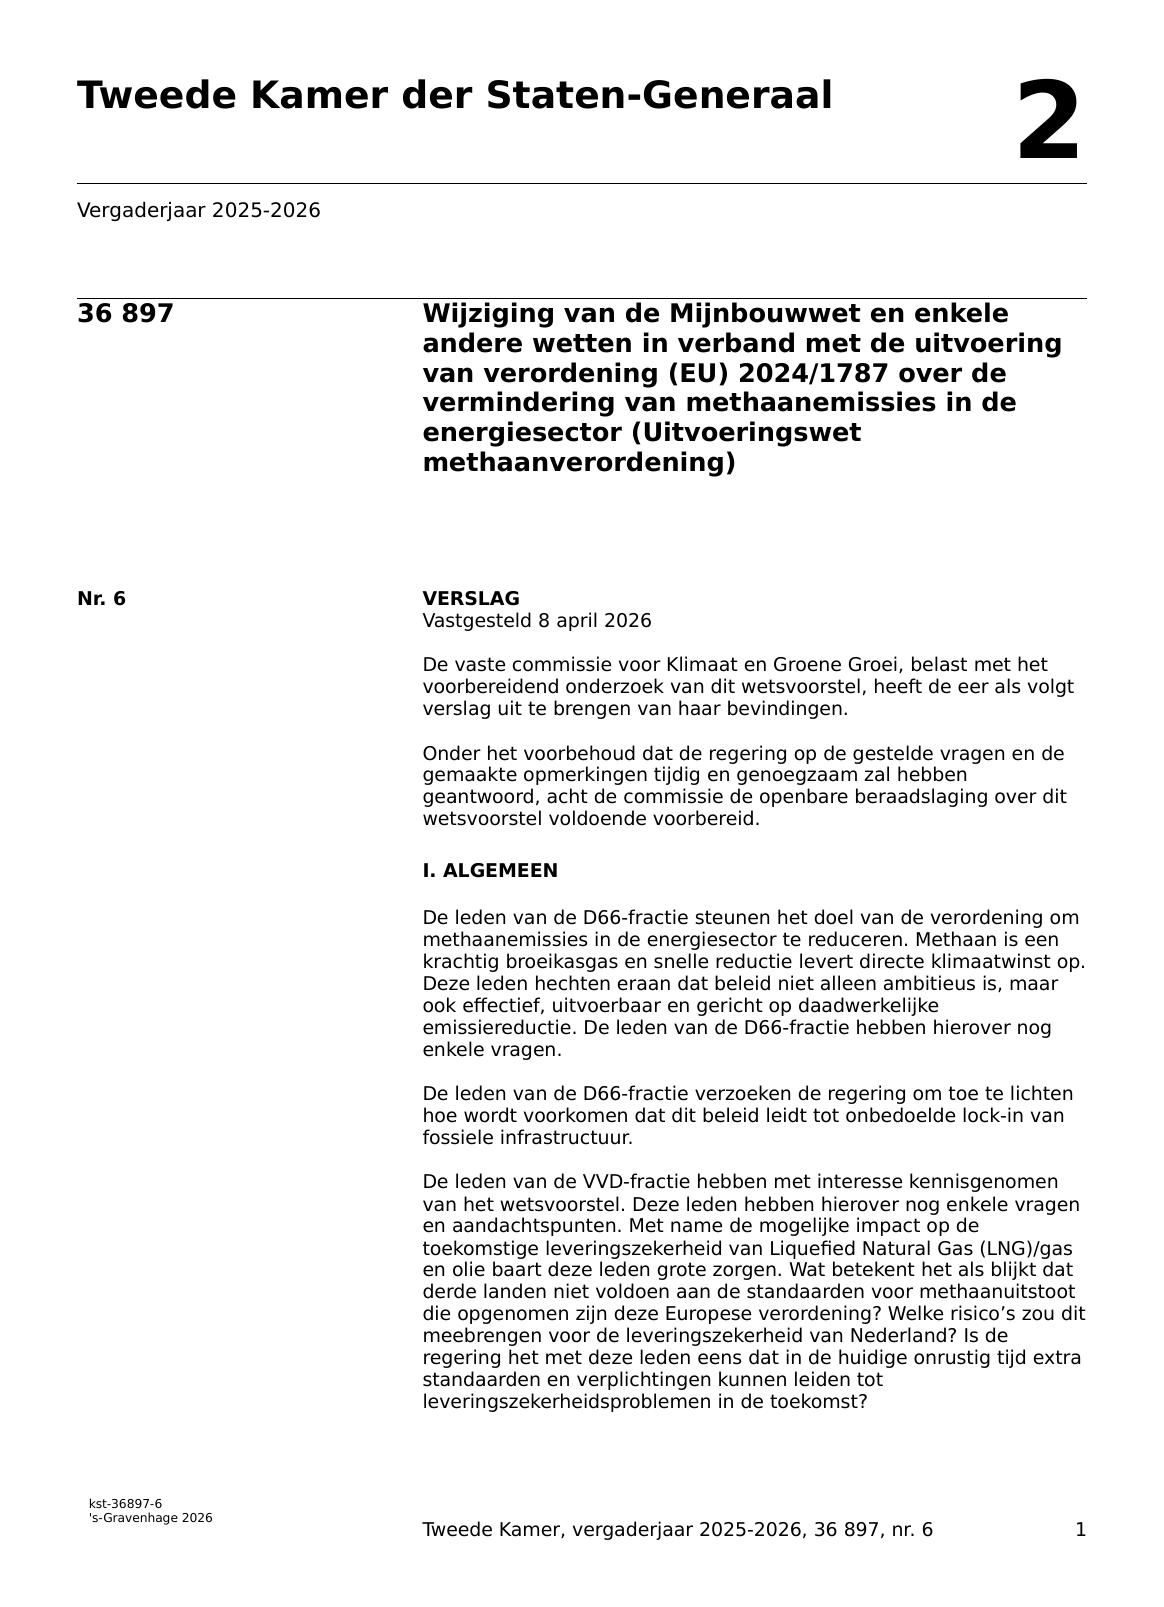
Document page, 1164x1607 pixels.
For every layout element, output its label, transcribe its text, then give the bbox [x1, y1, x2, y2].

text De leden van de D66-fractie verzoeken de regering om toe te lichten hoe wordt voorkomen dat dit beleid leidt tot onbedoelde lock-in van fossiele infrastructuur. [422, 1083, 1087, 1149]
text 's-Gravenhage 2026 [88, 1511, 323, 1525]
table_cell Vergaderjaar 2025-2026 [77, 184, 1087, 298]
table_header Tweede Kamer der Staten-Generaal [77, 59, 886, 183]
text kst-36897-6 [88, 1497, 323, 1511]
subtitle I. ALGEMEEN [422, 860, 1087, 882]
text De leden van de VVD-fractie hebben met interesse kennisgenomen van het wetsvoorstel. Deze leden hebben hierover nog enkele vragen en aandachtspunten. Met name de mogelijke impact op de toekomstige leveringszekerheid van Liquefied Natural Gas (LNG)/gas en olie baart deze leden grote zorgen. Wat betekent het als blijkt dat derde landen niet voldoen aan de standaarden voor methaanuitstoot die opgenomen zijn deze Europese verordening? Welke risico’s zou dit meebrengen voor de leveringszekerheid van Nederland? Is de regering het met deze leden eens dat in de huidige onrustig tijd extra standaarden en verplichtingen kunnen leiden tot leveringszekerheidsproblemen in de toekomst? [422, 1171, 1087, 1413]
text De leden van de D66-fractie steunen het doel van de verordening om methaanemissies in de energiesector te reduceren. Methaan is een krachtig broeikasgas en snelle reductie levert directe klimaatwinst op. Deze leden hechten eraan dat beleid niet alleen ambitieus is, maar ook effectief, uitvoerbaar en gericht op daadwerkelijke emissiereductie. De leden van de D66-fractie hebben hierover nog enkele vragen. [422, 907, 1087, 1061]
subtitle Nr. 6 VERSLAG [77, 588, 1087, 610]
subtitle 36 897 Wijziging van de Mijnbouwwet en enkele andere wetten in verband met de uitvoering van verordening (EU) 2024/1787 over de vermindering van methaanemissies in de energiesector (Uitvoeringswet methaanverordening) [77, 299, 1087, 477]
text Onder het voorbehoud dat de regering op de gestelde vragen en de gemaakte opmerkingen tijdig en genoegzaam zal hebben geantwoord, acht de commissie de openbare beraadslaging over dit wetsvoorstel voldoende voorbereid. [422, 742, 1087, 830]
text Vastgesteld 8 april 2026 [422, 610, 1087, 632]
table_header 2 [886, 59, 1087, 183]
text De vaste commissie voor Klimaat en Groene Groei, belast met het voorbereidend onderzoek van dit wetsvoorstel, heeft de eer als volgt verslag uit te brengen van haar bevindingen. [422, 654, 1087, 720]
